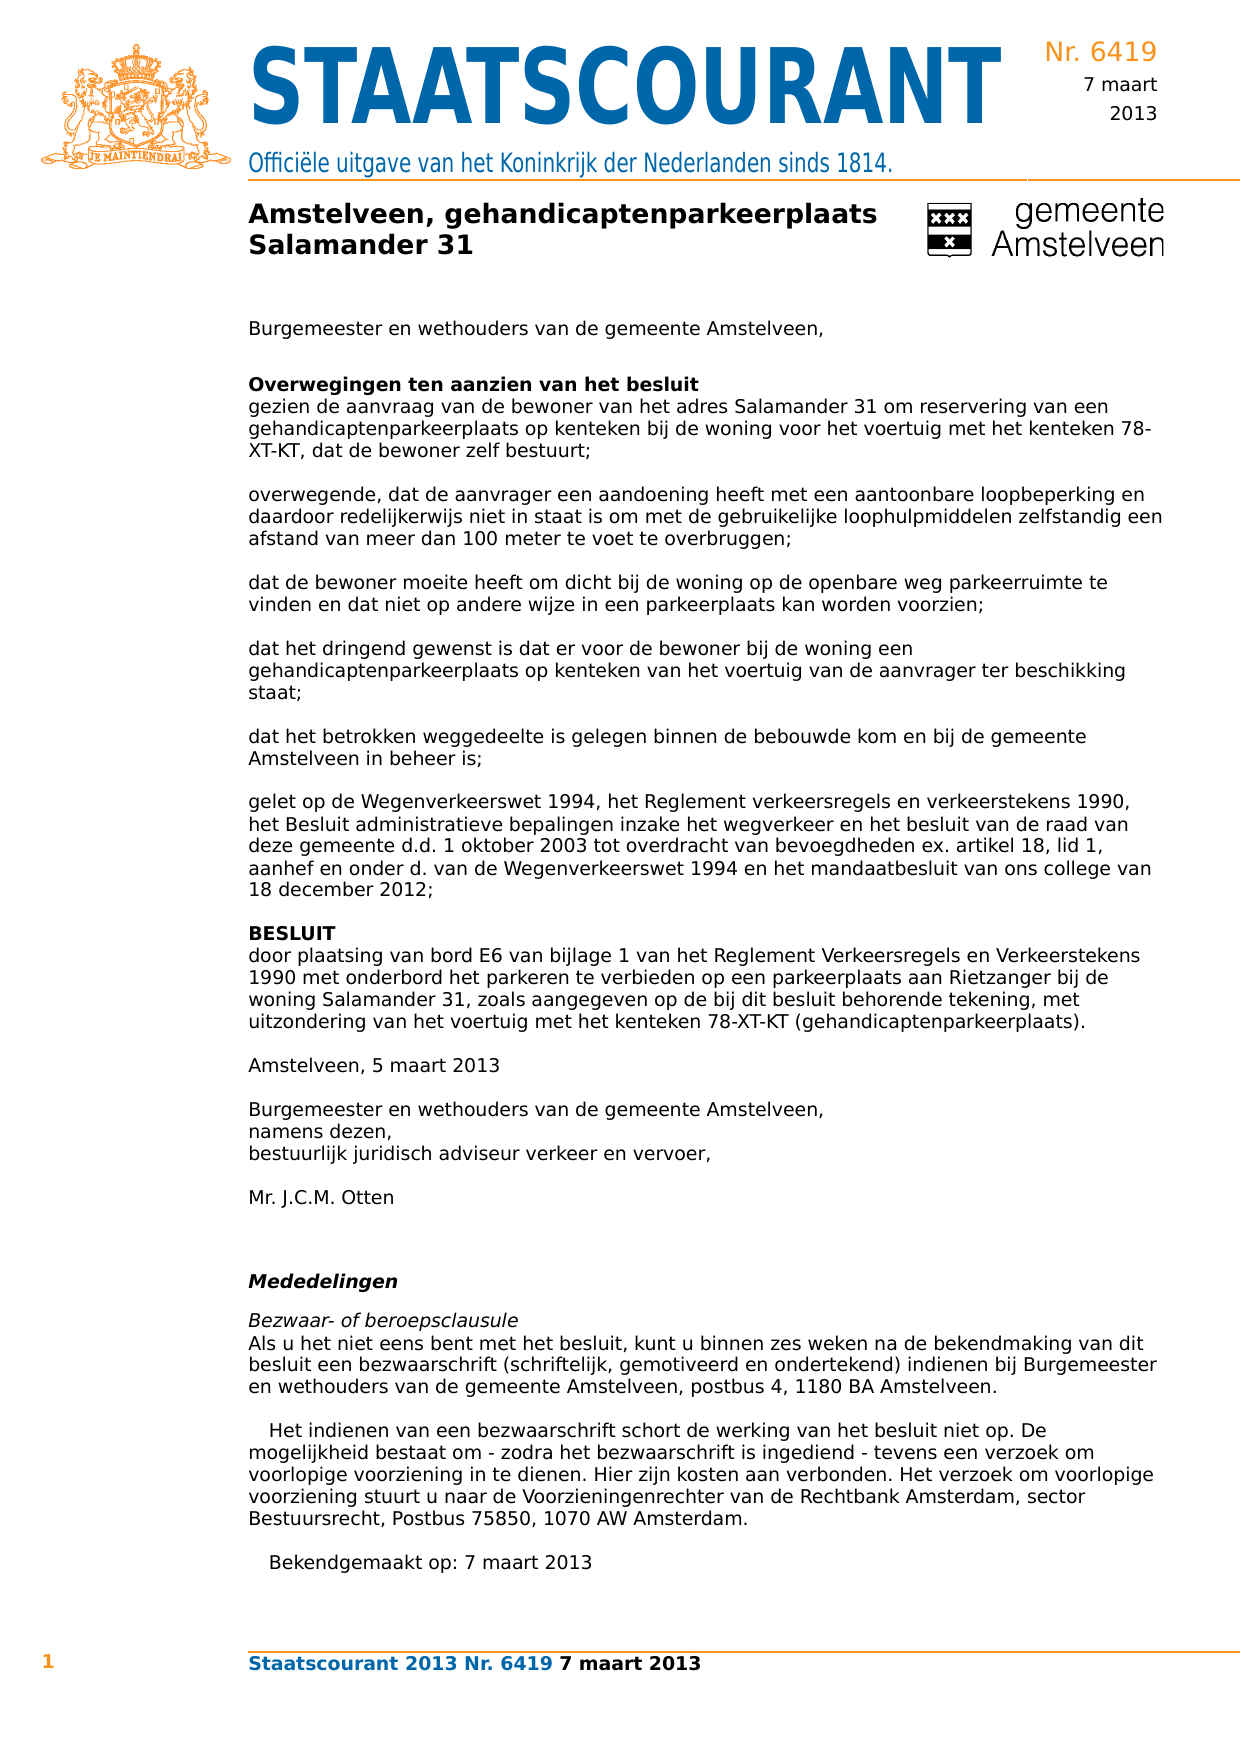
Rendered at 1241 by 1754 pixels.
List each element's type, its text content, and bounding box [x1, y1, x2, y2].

text dat het dringend gewenst is dat er voor de bewoner bij de woning een gehandicaptenparkeerplaats op kenteken van het voertuig van de aanvrager ter beschikking staat; [248, 638, 1163, 703]
text namens dezen, [248, 1121, 1163, 1143]
text Het indienen van een bezwaarschrift schort de werking van het besluit niet op. De mogelijkheid bestaat om - zodra het bezwaarschrift is ingediend - tevens een verzoek om voorlopige voorziening in te dienen. Hier zijn kosten aan verbonden. Het verzoek om voorlopige voorziening stuurt u naar de Voorzieningenrechter van de Rechtbank Amsterdam, sector Bestuursrecht, Postbus 75850, 1070 AW Amsterdam. [248, 1420, 1163, 1530]
text Burgemeester en wethouders van de gemeente Amstelveen, [248, 318, 1163, 340]
subtitle Bezwaar- of beroepsclausule [248, 1310, 1163, 1332]
text overwegende, dat de aanvrager een aandoening heeft met een aantoonbare loopbeperking en daardoor redelijkerwijs niet in staat is om met de gebruikelijke loophulpmiddelen zelfstandig een afstand van meer dan 100 meter te voet te overbruggen; [248, 484, 1163, 550]
subtitle Overwegingen ten aanzien van het besluit [248, 374, 1163, 396]
text BESLUIT [248, 923, 1163, 945]
text door plaatsing van bord E6 van bijlage 1 van het Reglement Verkeersregels en Verkeerstekens 1990 met onderbord het parkeren te verbieden op een parkeerplaats aan Rietzanger bij de woning Salamander 31, zoals aangegeven op de bij dit besluit behorende tekening, met uitzondering van het voertuig met het kenteken 78-XT-KT (gehandicaptenparkeerplaats). [248, 945, 1163, 1033]
text dat het betrokken weggedeelte is gelegen binnen de bebouwde kom en bij de gemeente Amstelveen in beheer is; [248, 726, 1163, 769]
text dat de bewoner moeite heeft om dicht bij de woning op de openbare weg parkeerruimte te vinden en dat niet op andere wijze in een parkeerplaats kan worden voorzien; [248, 572, 1163, 616]
picture [927, 198, 1164, 258]
text Bekendgemaakt op: 7 maart 2013 [248, 1552, 1163, 1574]
text Amstelveen, 5 maart 2013 [248, 1055, 1163, 1077]
subtitle Amstelveen, gehandicaptenparkeerplaats Salamander 31 [248, 199, 1163, 261]
text gelet op de Wegenverkeerswet 1994, het Reglement verkeersregels en verkeerstekens 1990, het Besluit administratieve bepalingen inzake het wegverkeer en het besluit van de raad van deze gemeente d.d. 1 oktober 2003 tot overdracht van bevoegdheden ex. artikel 18, lid 1, aanhef en onder d. van de Wegenverkeerswet 1994 en het mandaatbesluit van ons college van 18 december 2012; [248, 791, 1163, 901]
picture [41, 44, 231, 169]
text Als u het niet eens bent met het besluit, kunt u binnen zes weken na de bekendmaking van dit besluit een bezwaarschrift (schriftelijk, gemotiveerd en ondertekend) indienen bij Burgemeester en wethouders van de gemeente Amstelveen, postbus 4, 1180 BA Amstelveen. [248, 1332, 1163, 1398]
text Burgemeester en wethouders van de gemeente Amstelveen, [248, 1099, 1163, 1121]
subtitle Mededelingen [248, 1271, 1163, 1293]
text bestuurlijk juridisch adviseur verkeer en vervoer, [248, 1143, 1163, 1165]
text Mr. J.C.M. Otten [248, 1187, 1163, 1209]
text gezien de aanvraag van de bewoner van het adres Salamander 31 om reservering van een gehandicaptenparkeerplaats op kenteken bij de woning voor het voertuig met het kenteken 78-XT-KT, dat de bewoner zelf bestuurt; [248, 396, 1163, 462]
